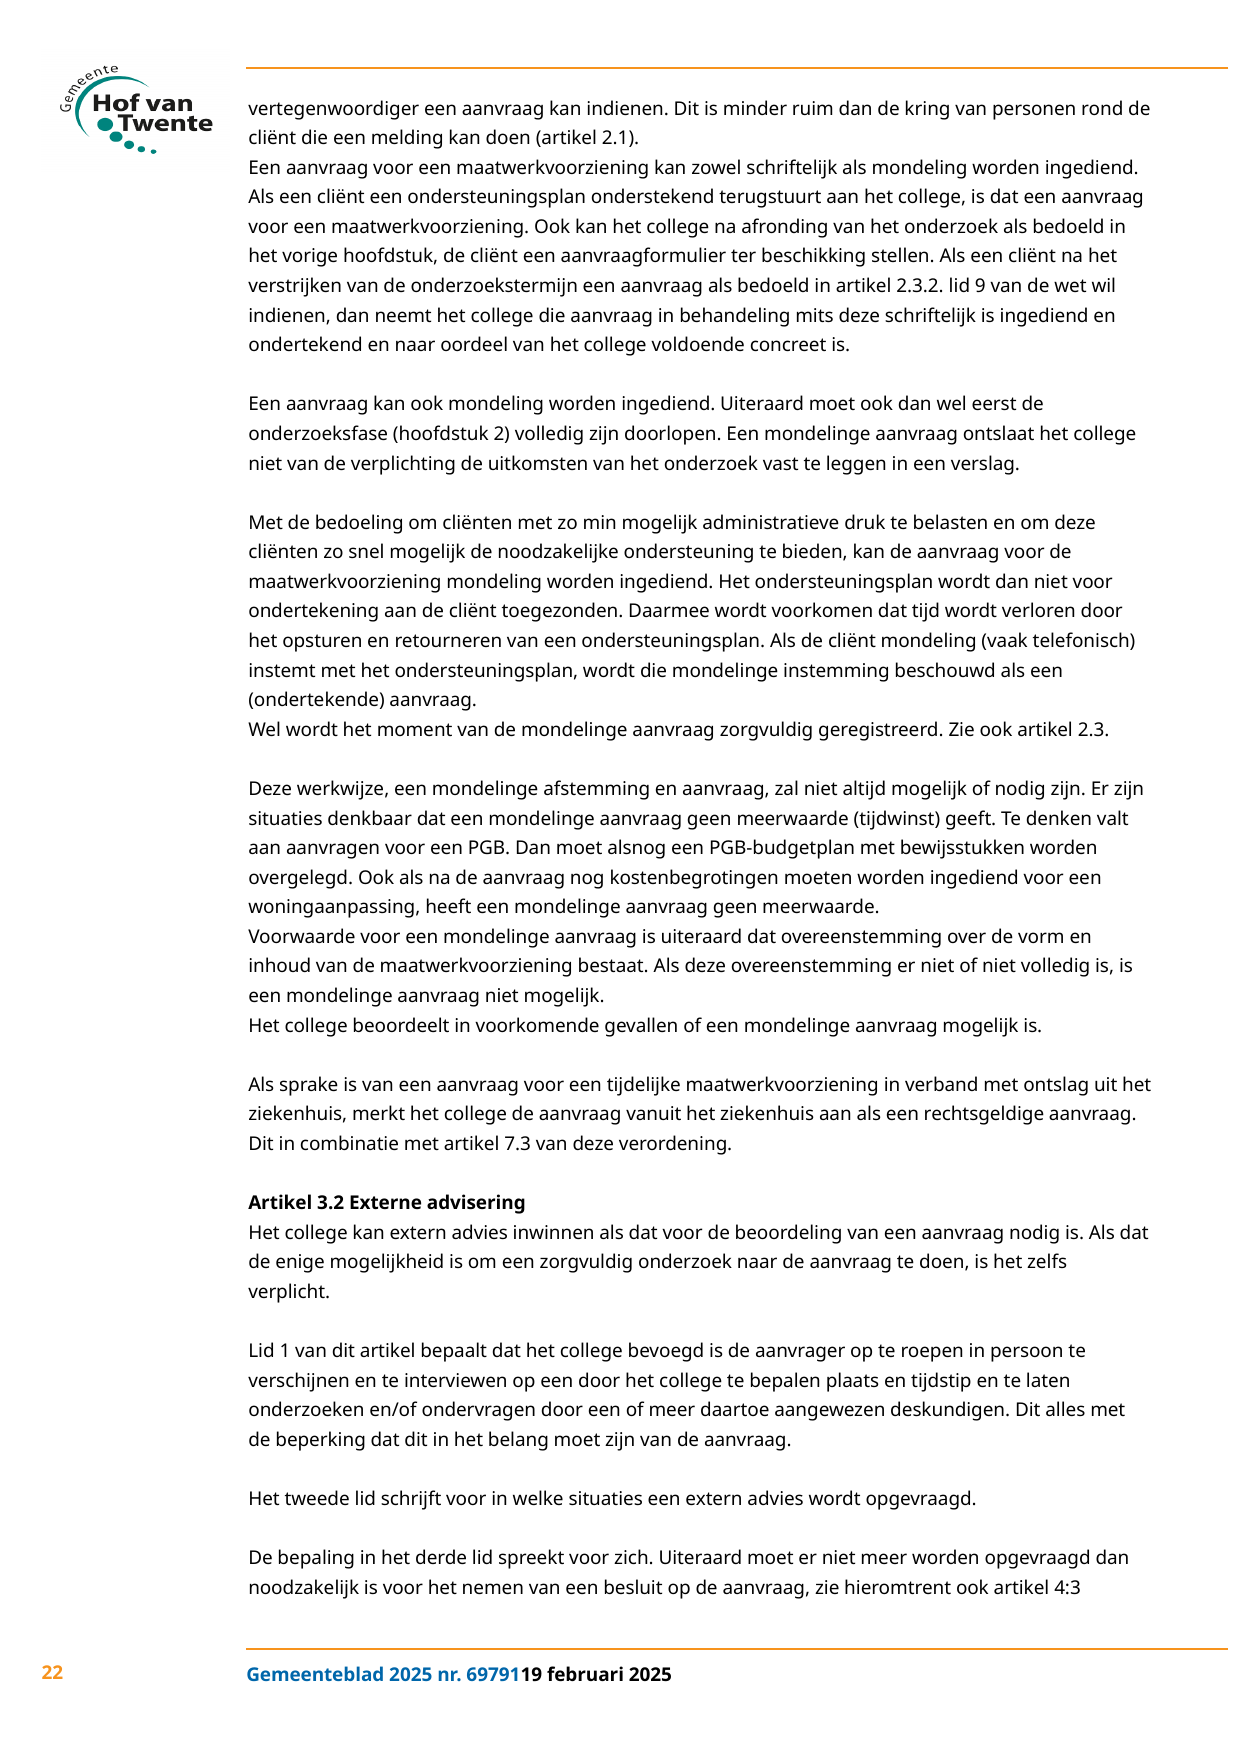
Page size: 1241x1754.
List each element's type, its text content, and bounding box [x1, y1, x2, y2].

text vertegenwoordiger een aanvraag kan indienen. Dit is minder ruim dan de kring van personen rond de cliënt die een melding kan doen (artikel 2.1). [248, 95, 1152, 150]
text Als sprake is van een aanvraag voor een tijdelijke maatwerkvoorziening in verband met ontslag uit het ziekenhuis, merkt het college de aanvraag vanuit het ziekenhuis aan als een rechtsgeldige aanvraag. Dit in combinatie met artikel 7.3 van deze verordening. [248, 1071, 1152, 1156]
picture [41, 47, 231, 172]
text Het college kan extern advies inwinnen als dat voor de beoordeling van een aanvraag nodig is. Als dat de enige mogelijkheid is om een zorgvuldig onderzoek naar de aanvraag te doen, is het zelfs verplicht. [248, 1219, 1152, 1304]
text Lid 1 van dit artikel bepaalt dat het college bevoegd is de aanvrager op te roepen in persoon te verschijnen en te interviewen op een door het college te bepalen plaats en tijdstip en te laten onderzoeken en/of ondervragen door een of meer daartoe aangewezen deskundigen. Dit alles met de beperking dat dit in het belang moet zijn van de aanvraag. [248, 1337, 1152, 1452]
text Met de bedoeling om cliënten met zo min mogelijk administratieve druk te belasten en om deze cliënten zo snel mogelijk de noodzakelijke ondersteuning te bieden, kan de aanvraag voor de maatwerkvoorziening mondeling worden ingediend. Het ondersteuningsplan wordt dan niet voor ondertekening aan de cliënt toegezonden. Daarmee wordt voorkomen dat tijd wordt verloren door het opsturen en retourneren van een ondersteuningsplan. Als de cliënt mondeling (vaak telefonisch) instemt met het ondersteuningsplan, wordt die mondelinge instemming beschouwd als een (ondertekende) aanvraag. [248, 509, 1152, 712]
text Voorwaarde voor een mondelinge aanvraag is uiteraard dat overeenstemming over de vorm en inhoud van de maatwerkvoorziening bestaat. Als deze overeenstemming er niet of niet volledig is, is een mondelinge aanvraag niet mogelijk. [248, 923, 1152, 1008]
text Het tweede lid schrijft voor in welke situaties een extern advies wordt opgevraagd. [248, 1485, 1152, 1511]
text Deze werkwijze, een mondelinge afstemming en aanvraag, zal niet altijd mogelijk of nodig zijn. Er zijn situaties denkbaar dat een mondelinge aanvraag geen meerwaarde (tijdwinst) geeft. Te denken valt aan aanvragen voor een PGB. Dan moet alsnog een PGB-budgetplan met bewijsstukken worden overgelegd. Ook als na de aanvraag nog kostenbegrotingen moeten worden ingediend voor een woningaanpassing, heeft een mondelinge aanvraag geen meerwaarde. [248, 775, 1152, 919]
text Een aanvraag voor een maatwerkvoorziening kan zowel schriftelijk als mondeling worden ingediend. Als een cliënt een ondersteuningsplan onderstekend terugstuurt aan het college, is dat een aanvraag voor een maatwerkvoorziening. Ook kan het college na afronding van het onderzoek als bedoeld in het vorige hoofdstuk, de cliënt een aanvraagformulier ter beschikking stellen. Als een cliënt na het verstrijken van de onderzoekstermijn een aanvraag als bedoeld in artikel 2.3.2. lid 9 van de wet wil indienen, dan neemt het college die aanvraag in behandeling mits deze schriftelijk is ingediend en ondertekend en naar oordeel van het college voldoende concreet is. [248, 154, 1152, 357]
text Artikel 3.2 Externe advisering [248, 1189, 1152, 1215]
text De bepaling in het derde lid spreekt voor zich. Uiteraard moet er niet meer worden opgevraagd dan noodzakelijk is voor het nemen van een besluit op de aanvraag, zie hieromtrent ook artikel 4:3 [248, 1544, 1152, 1600]
text Wel wordt het moment van de mondelinge aanvraag zorgvuldig geregistreerd. Zie ook artikel 2.3. [248, 716, 1152, 742]
text Een aanvraag kan ook mondeling worden ingediend. Uiteraard moet ook dan wel eerst de onderzoeksfase (hoofdstuk 2) volledig zijn doorlopen. Een mondelinge aanvraag ontslaat het college niet van de verplichting de uitkomsten van het onderzoek vast te leggen in een verslag. [248, 391, 1152, 476]
text Het college beoordeelt in voorkomende gevallen of een mondelinge aanvraag mogelijk is. [248, 1012, 1152, 1038]
